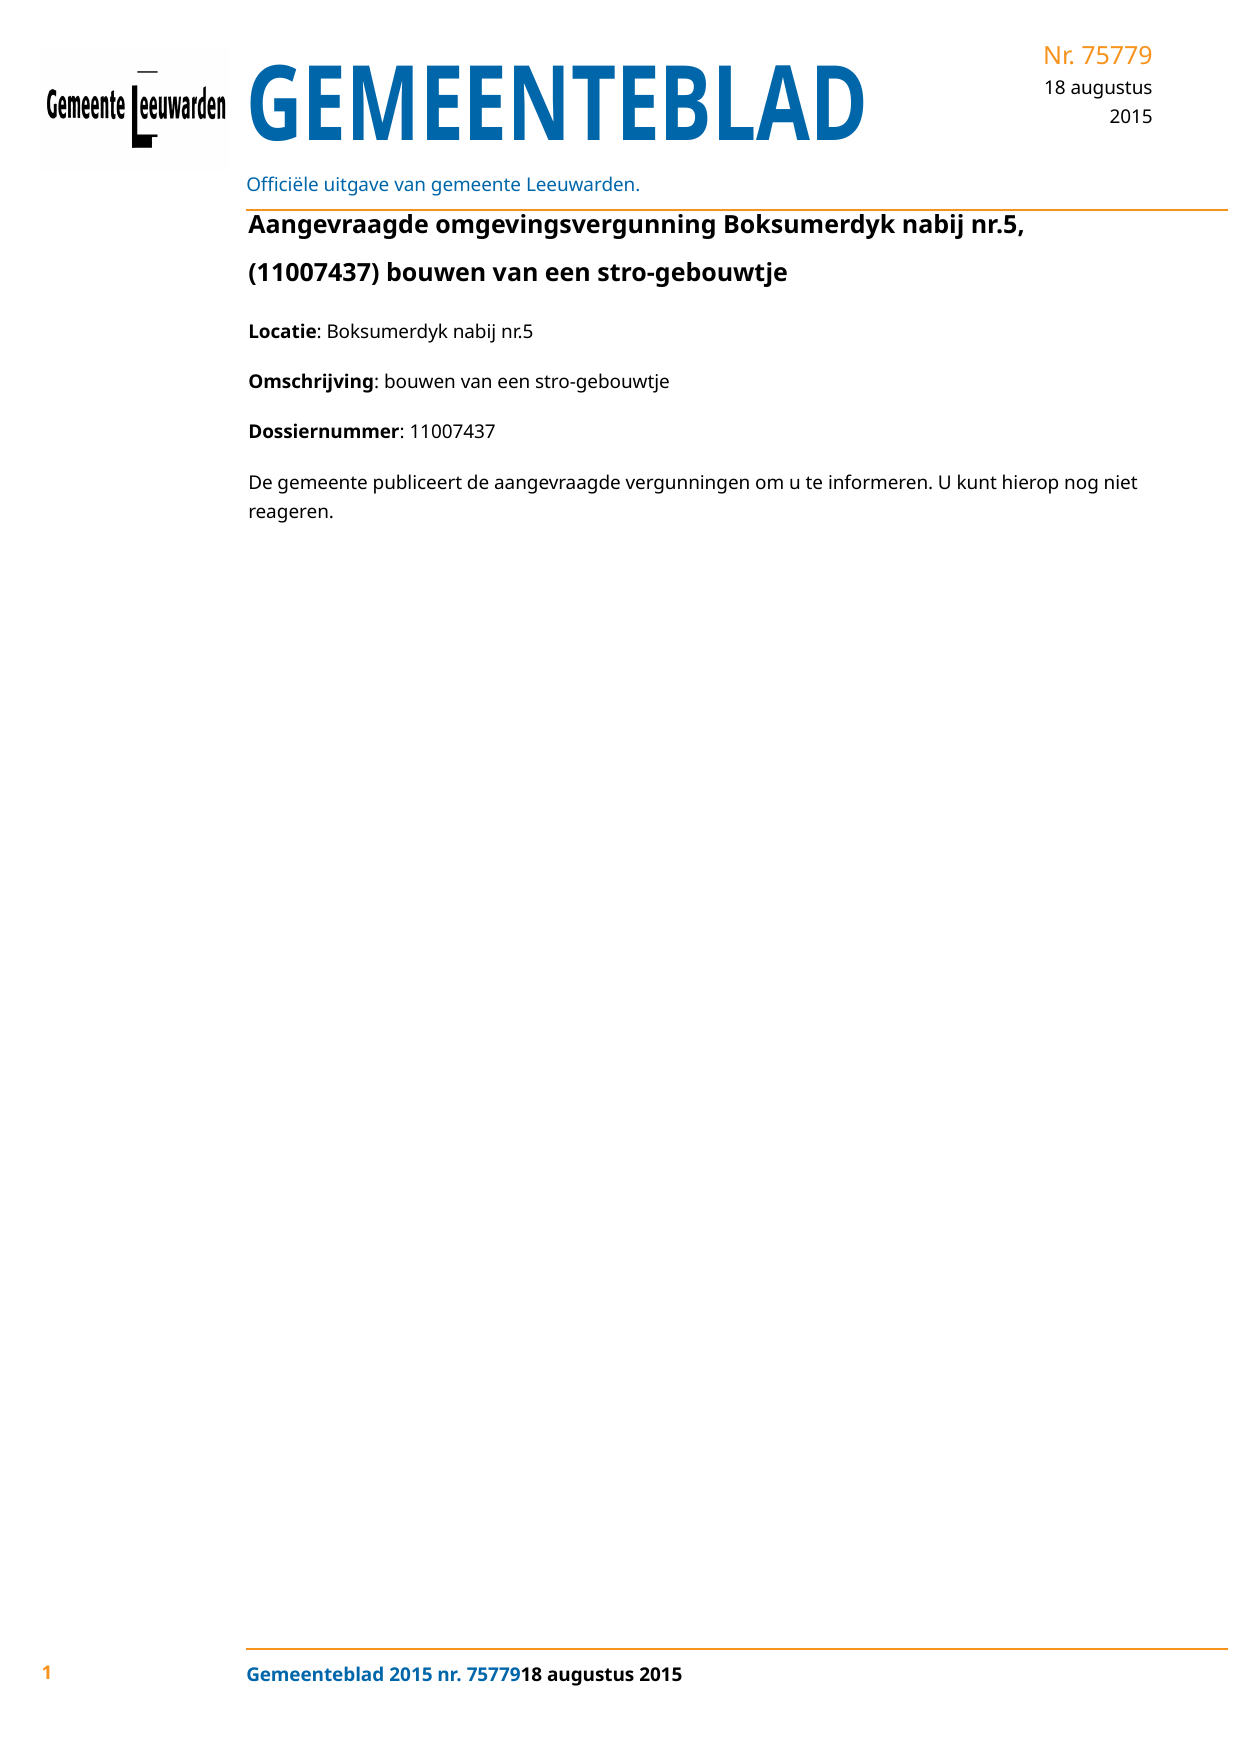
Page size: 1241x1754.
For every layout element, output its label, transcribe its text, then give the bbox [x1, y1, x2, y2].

text Omschrijving: bouwen van een stro-gebouwtje [248, 368, 1152, 394]
text De gemeente publiceert de aangevraagde vergunningen om u te informeren. U kunt hierop nog niet reageren. [248, 469, 1152, 524]
text Locatie: Boksumerdyk nabij nr.5 [248, 318, 1152, 344]
text Aangevraagde omgevingsvergunning Boksumerdyk nabij nr.5, (11007437) bouwen van een stro-gebouwtje [248, 211, 1152, 288]
text Dossiernummer: 11007437 [248, 419, 1152, 444]
picture [41, 47, 231, 172]
